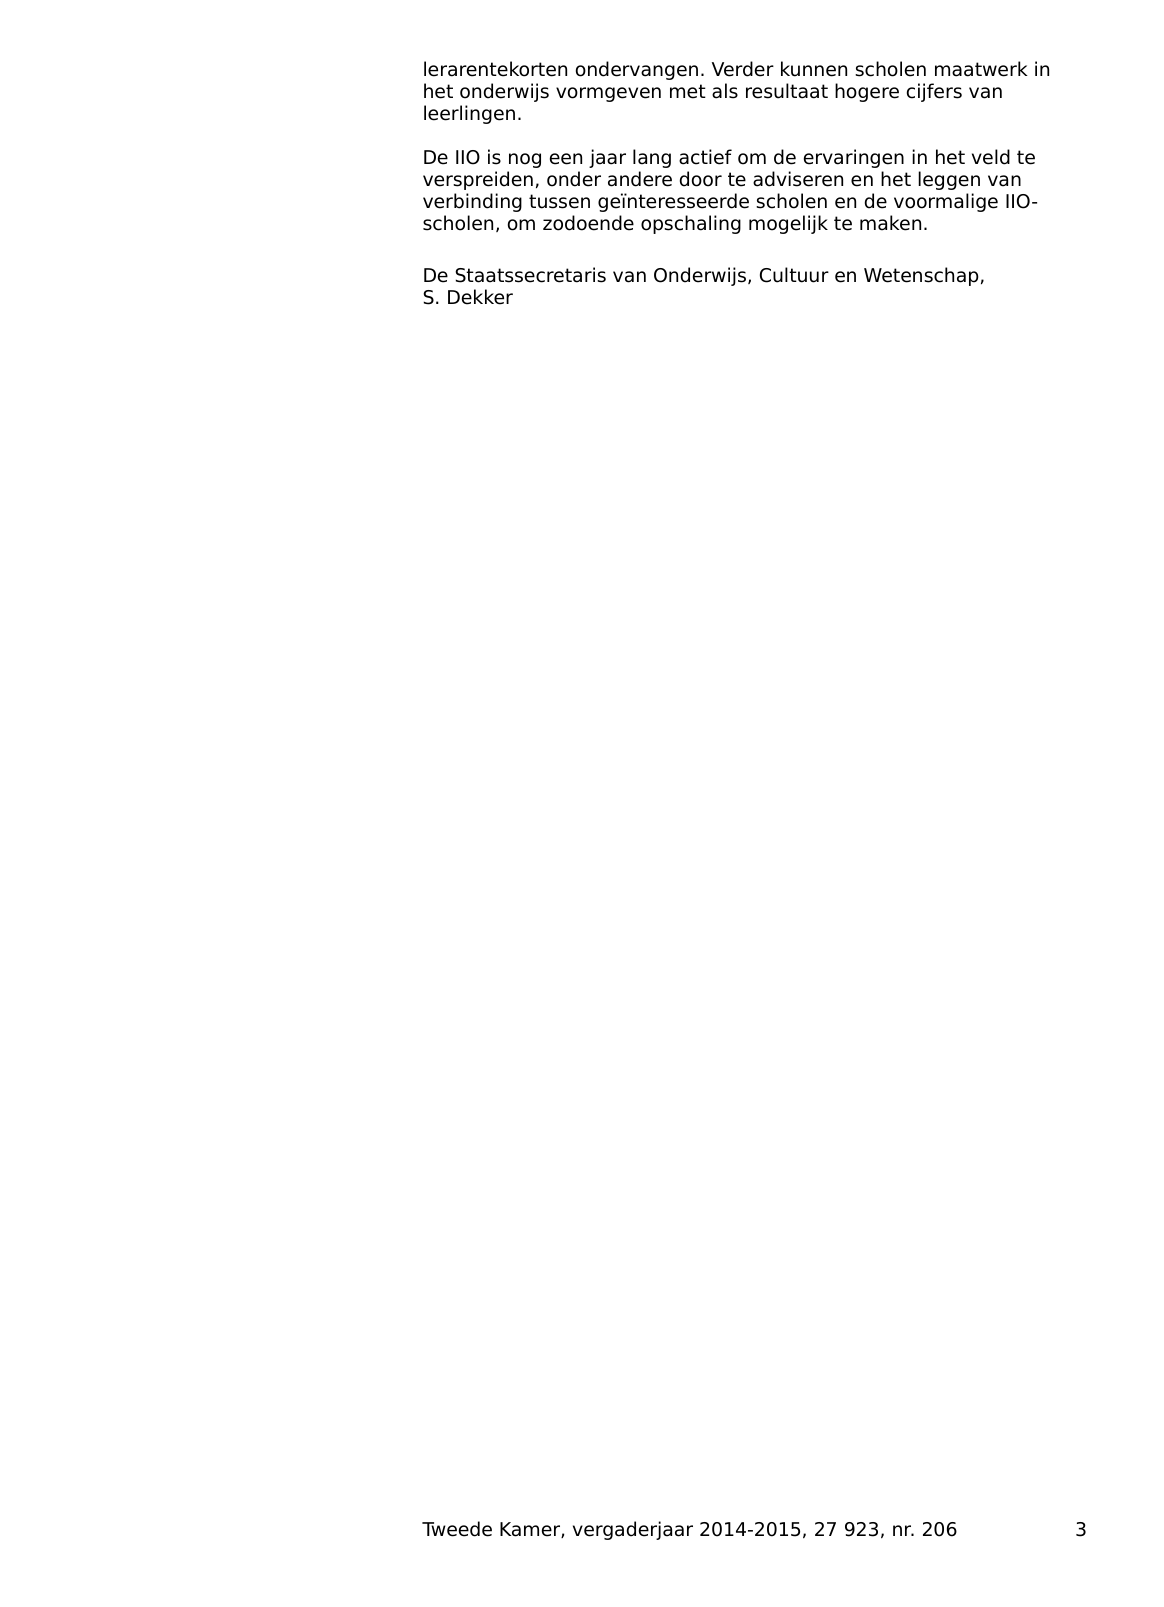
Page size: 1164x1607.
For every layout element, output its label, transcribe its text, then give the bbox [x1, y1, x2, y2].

text lerarentekorten ondervangen. Verder kunnen scholen maatwerk in het onderwijs vormgeven met als resultaat hogere cijfers van leerlingen. [422, 59, 1087, 125]
text De IIO is nog een jaar lang actief om de ervaringen in het veld te verspreiden, onder andere door te adviseren en het leggen van verbinding tussen geïnteresseerde scholen en de voormalige IIO-scholen, om zodoende opschaling mogelijk te maken. [422, 147, 1087, 235]
text De Staatssecretaris van Onderwijs, Cultuur en Wetenschap, S. Dekker [422, 265, 1087, 309]
